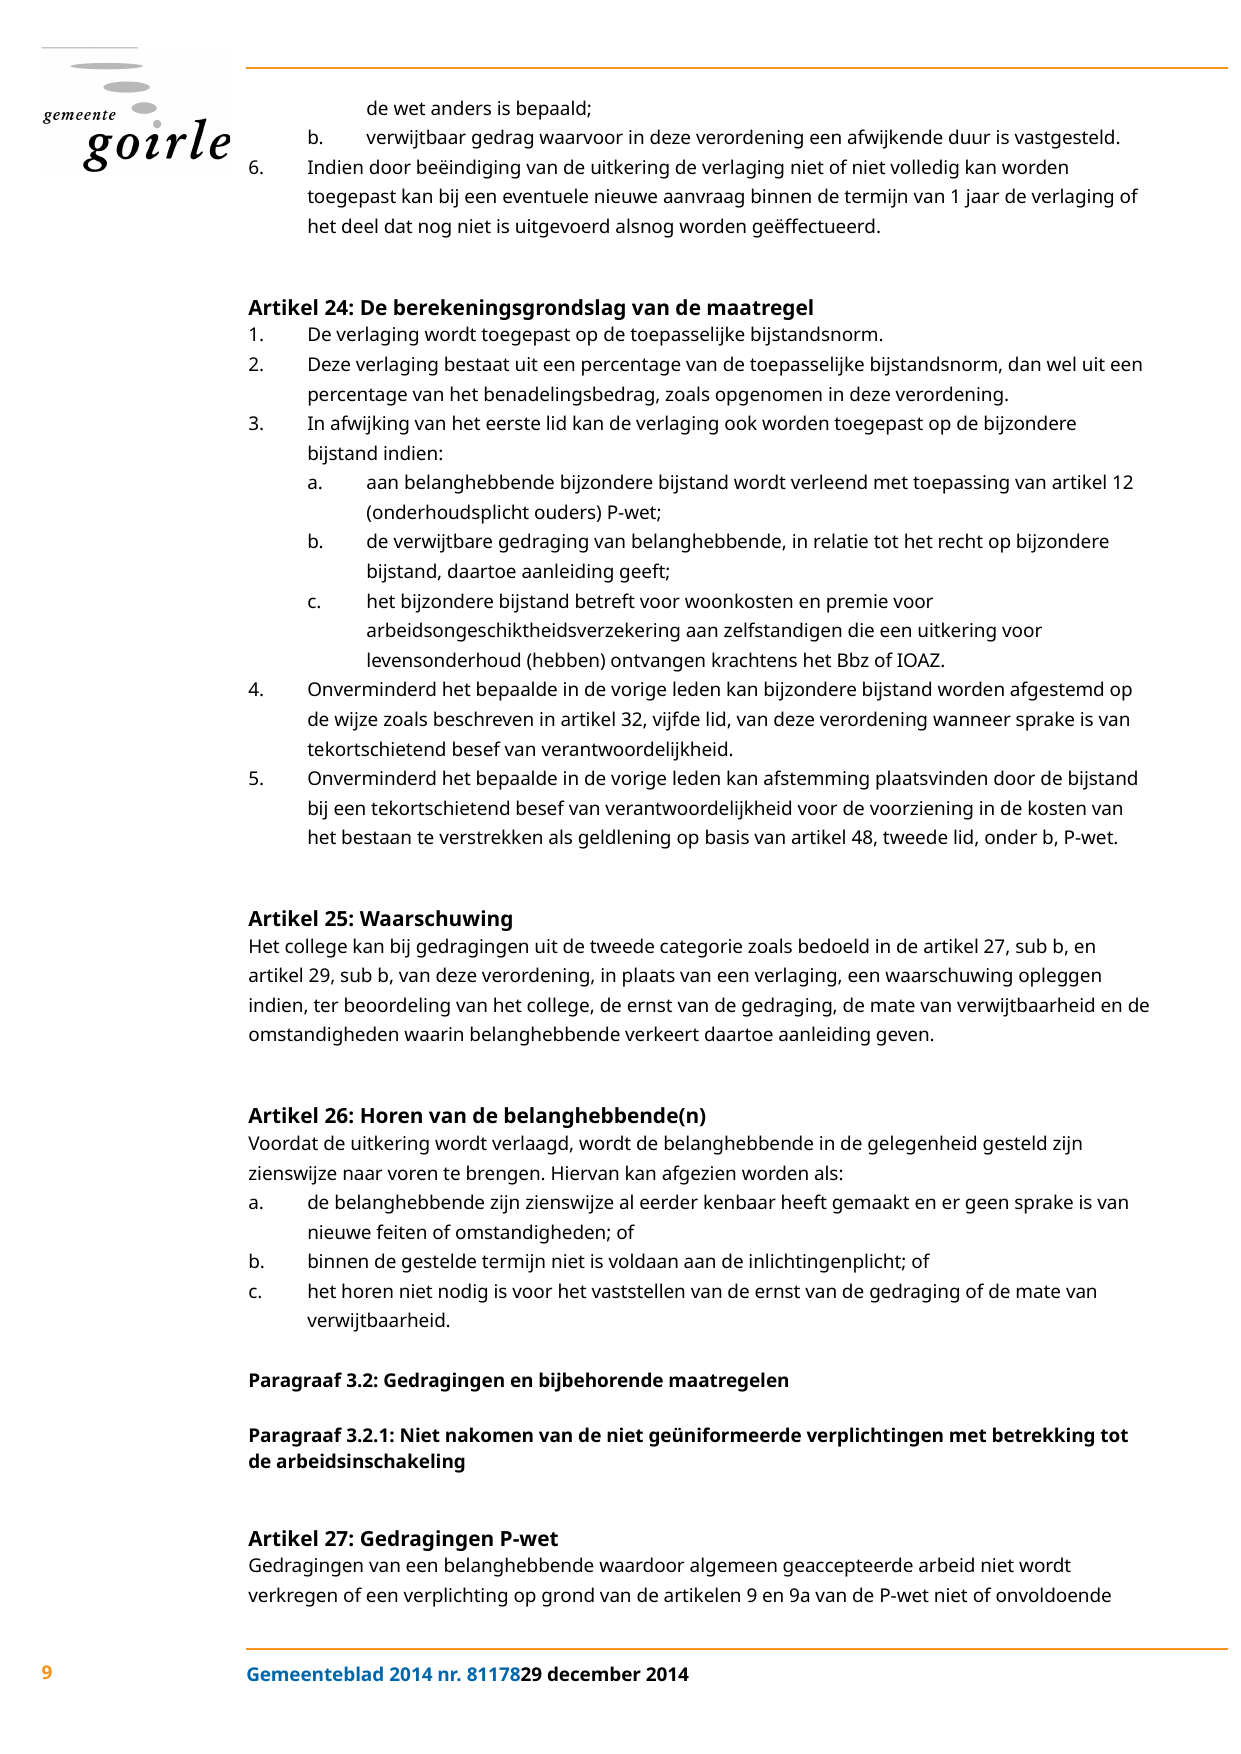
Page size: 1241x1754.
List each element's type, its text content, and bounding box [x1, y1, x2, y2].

text Voordat de uitkering wordt verlaagd, wordt de belanghebbende in de gelegenheid gesteld zijn zienswijze naar voren te brengen. Hiervan kan afgezien worden als: [248, 1130, 1152, 1185]
list aan belanghebbende bijzondere bijstand wordt verleend met toepassing van artikel 12 (onderhoudsplicht ouders) P-wet; [307, 469, 1152, 525]
picture [41, 47, 231, 172]
text Artikel 25: Waarschuwing [248, 904, 1152, 933]
list Onverminderd het bepaalde in de vorige leden kan bijzondere bijstand worden afgestemd op de wijze zoals beschreven in artikel 32, vijfde lid, van deze verordening wanneer sprake is van tekortschietend besef van verantwoordelijkheid. [248, 677, 1152, 761]
list de belanghebbende zijn zienswijze al eerder kenbaar heeft gemaakt en er geen sprake is van nieuwe feiten of omstandigheden; of [248, 1189, 1152, 1244]
list de wet anders is bepaald; [307, 95, 1152, 121]
list het horen niet nodig is voor het vaststellen van de ernst van de gedraging of de mate van verwijtbaarheid. [248, 1278, 1152, 1333]
text Artikel 24: De berekeningsgrondslag van de maatregel [248, 293, 1152, 322]
text Paragraaf 3.2.1: Niet nakomen van de niet geüniformeerde verplichtingen met betrekking tot de arbeidsinschakeling [248, 1422, 1152, 1473]
text Paragraaf 3.2: Gedragingen en bijbehorende maatregelen [248, 1367, 1152, 1392]
list Indien door beëindiging van de uitkering de verlaging niet of niet volledig kan worden toegepast kan bij een eventuele nieuwe aanvraag binnen de termijn van 1 jaar de verlaging of het deel dat nog niet is uitgevoerd alsnog worden geëffectueerd. [248, 154, 1152, 239]
list De verlaging wordt toegepast op de toepasselijke bijstandsnorm. [248, 322, 1152, 347]
list verwijtbaar gedrag waarvoor in deze verordening een afwijkende duur is vastgesteld. [307, 124, 1152, 150]
list binnen de gestelde termijn niet is voldaan aan de inlichtingenplicht; of [248, 1248, 1152, 1274]
list de verwijtbare gedraging van belanghebbende, in relatie tot het recht op bijzondere bijstand, daartoe aanleiding geeft; [307, 529, 1152, 584]
list Onverminderd het bepaalde in de vorige leden kan afstemming plaatsvinden door de bijstand bij een tekortschietend besef van verantwoordelijkheid voor de voorziening in de kosten van het bestaan te verstrekken als geldlening op basis van artikel 48, tweede lid, onder b, P-wet. [248, 765, 1152, 850]
list Deze verlaging bestaat uit een percentage van de toepasselijke bijstandsnorm, dan wel uit een percentage van het benadelingsbedrag, zoals opgenomen in deze verordening. [248, 351, 1152, 406]
text Gedragingen van een belanghebbende waardoor algemeen geaccepteerde arbeid niet wordt verkregen of een verplichting op grond van de artikelen 9 en 9a van de P-wet niet of onvoldoende [248, 1552, 1152, 1608]
text Het college kan bij gedragingen uit de tweede categorie zoals bedoeld in de artikel 27, sub b, en artikel 29, sub b, van deze verordening, in plaats van een verlaging, een waarschuwing opleggen indien, ter beoordeling van het college, de ernst van de gedraging, de mate van verwijtbaarheid en de omstandigheden waarin belanghebbende verkeert daartoe aanleiding geven. [248, 933, 1152, 1047]
list In afwijking van het eerste lid kan de verlaging ook worden toegepast op de bijzondere bijstand indien: [248, 410, 1152, 466]
text Artikel 26: Horen van de belanghebbende(n) [248, 1102, 1152, 1130]
text Artikel 27: Gedragingen P-wet [248, 1524, 1152, 1552]
list het bijzondere bijstand betreft voor woonkosten en premie voor arbeidsongeschiktheidsverzekering aan zelfstandigen die een uitkering voor levensonderhoud (hebben) ontvangen krachtens het Bbz of IOAZ. [307, 588, 1152, 673]
